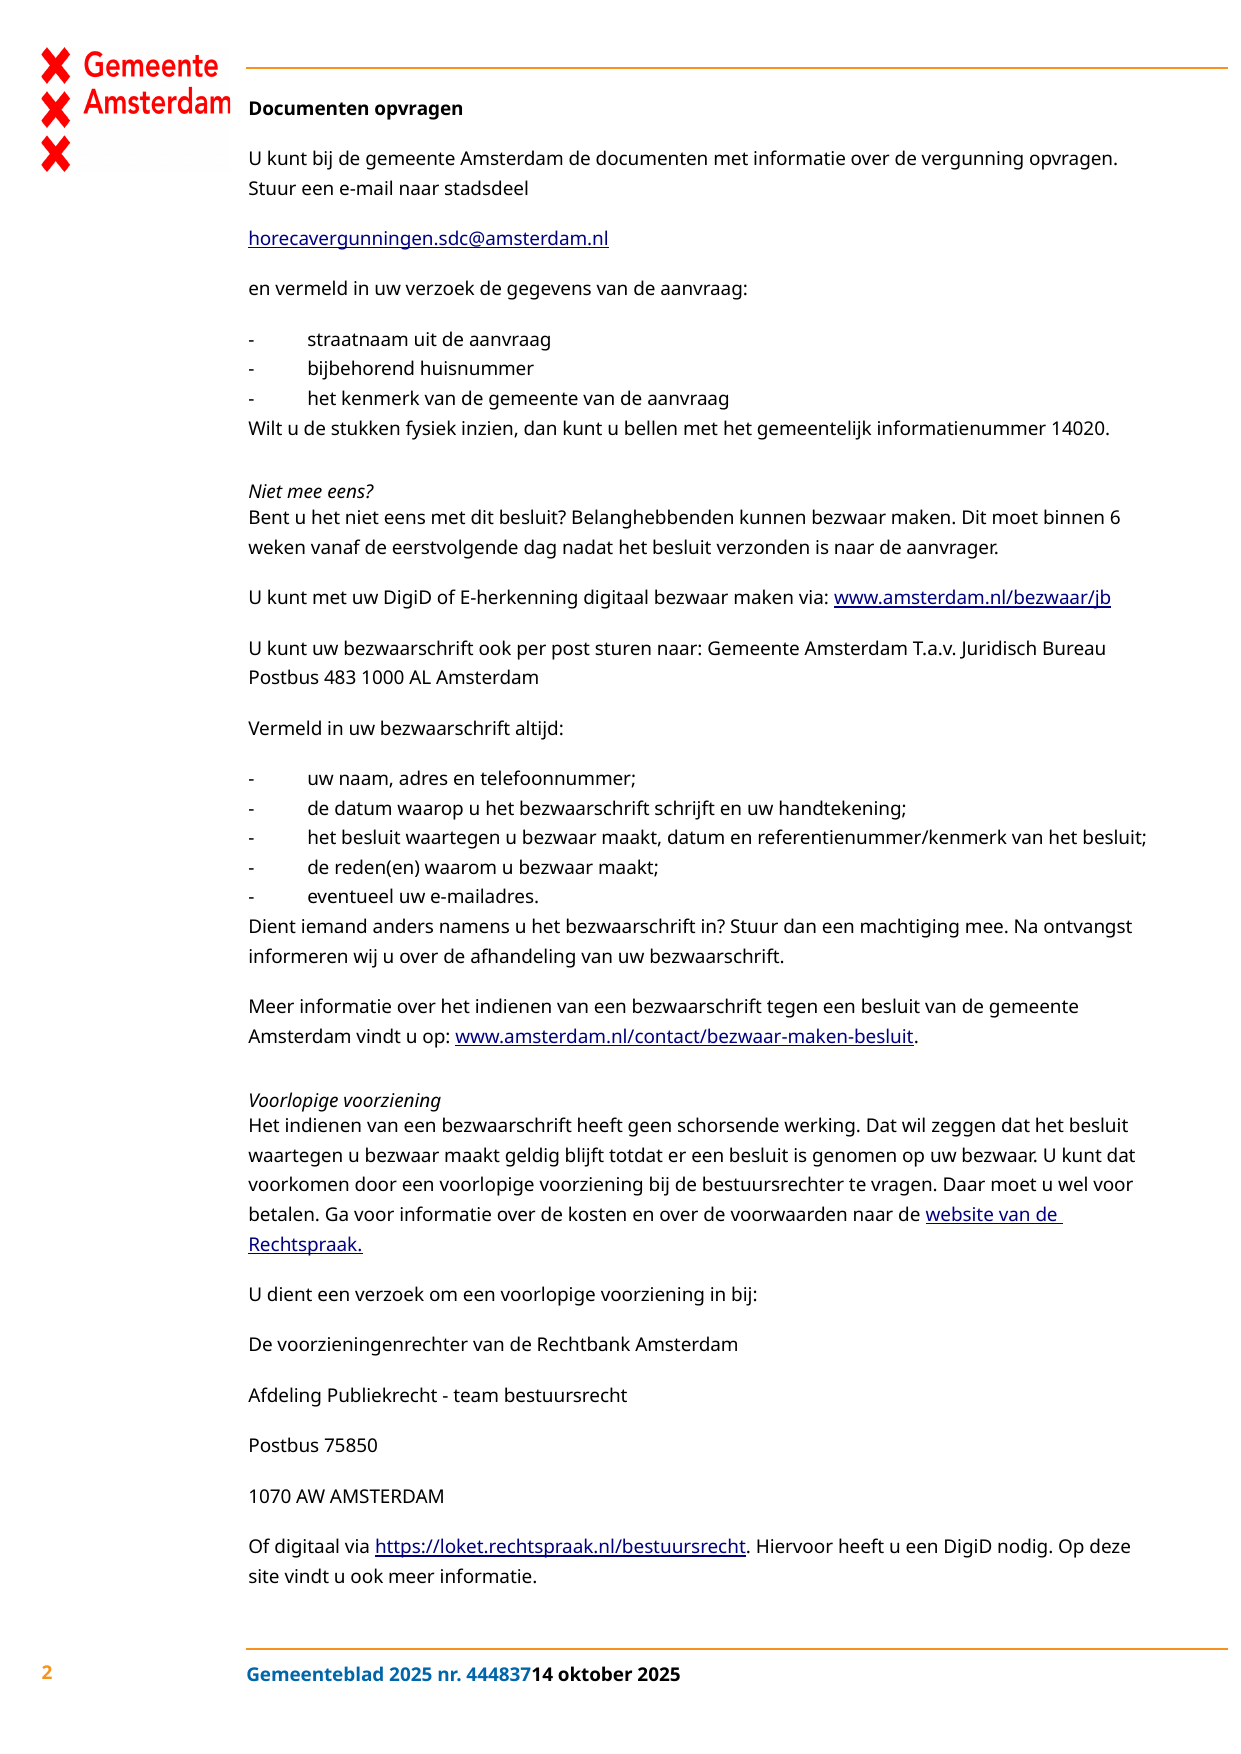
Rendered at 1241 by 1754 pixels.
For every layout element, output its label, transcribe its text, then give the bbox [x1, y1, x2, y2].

text Meer informatie over het indienen van een bezwaarschrift tegen een besluit van de gemeente Amsterdam vindt u op: www.amsterdam.nl/contact/bezwaar-maken-besluit. [248, 993, 1152, 1048]
list het kenmerk van de gemeente van de aanvraag [248, 385, 1152, 411]
text Niet mee eens? [248, 479, 1152, 504]
text Of digitaal via https://loket.rechtspraak.nl/bestuursrecht. Hiervoor heeft u een DigiD nodig. Op deze site vindt u ook meer informatie. [248, 1533, 1152, 1589]
list de reden(en) waarom u bezwaar maakt; [248, 854, 1152, 880]
text De voorzieningenrechter van de Rechtbank Amsterdam [248, 1332, 1152, 1357]
text U kunt met uw DigiD of E-herkenning digitaal bezwaar maken via: www.amsterdam.nl/bezwaar/jb [248, 584, 1152, 610]
list uw naam, adres en telefoonnummer; [248, 765, 1152, 791]
text Afdeling Publiekrecht - team bestuursrecht [248, 1382, 1152, 1408]
text horecavergunningen.sdc@amsterdam.nl [248, 225, 1152, 251]
text Vermeld in uw bezwaarschrift altijd: [248, 715, 1152, 741]
text Documenten opvragen [248, 95, 1152, 121]
text en vermeld in uw verzoek de gegevens van de aanvraag: [248, 276, 1152, 301]
picture [41, 47, 231, 172]
text U kunt uw bezwaarschrift ook per post sturen naar: Gemeente Amsterdam T.a.v. Juridisch Bureau Postbus 483 1000 AL Amsterdam [248, 635, 1152, 690]
text Voorlopige voorziening [248, 1087, 1152, 1112]
text Dient iemand anders namens u het bezwaarschrift in? Stuur dan een machtiging mee. Na ontvangst informeren wij u over de afhandeling van uw bezwaarschrift. [248, 913, 1152, 968]
text Bent u het niet eens met dit besluit? Belanghebbenden kunnen bezwaar maken. Dit moet binnen 6 weken vanaf de eerstvolgende dag nadat het besluit verzonden is naar de aanvrager. [248, 504, 1152, 560]
text 1070 AW AMSTERDAM [248, 1483, 1152, 1509]
text U kunt bij de gemeente Amsterdam de documenten met informatie over de vergunning opvragen. Stuur een e-mail naar stadsdeel [248, 145, 1152, 201]
text Wilt u de stukken fysiek inzien, dan kunt u bellen met het gemeentelijk informatienummer 14020. [248, 415, 1152, 441]
list straatnaam uit de aanvraag [248, 326, 1152, 352]
list het besluit waartegen u bezwaar maakt, datum en referentienummer/kenmerk van het besluit; [248, 824, 1152, 850]
text Postbus 75850 [248, 1432, 1152, 1458]
text Het indienen van een bezwaarschrift heeft geen schorsende werking. Dat wil zeggen dat het besluit waartegen u bezwaar maakt geldig blijft totdat er een besluit is genomen op uw bezwaar. U kunt dat voorkomen door een voorlopige voorziening bij de bestuursrechter te vragen. Daar moet u wel voor betalen. Ga voor informatie over de kosten en over de voorwaarden naar de website van de Rechtspraak. [248, 1112, 1152, 1257]
text U dient een verzoek om een voorlopige voorziening in bij: [248, 1281, 1152, 1307]
list bijbehorend huisnummer [248, 356, 1152, 381]
list eventueel uw e-mailadres. [248, 884, 1152, 909]
list de datum waarop u het bezwaarschrift schrijft en uw handtekening; [248, 795, 1152, 821]
